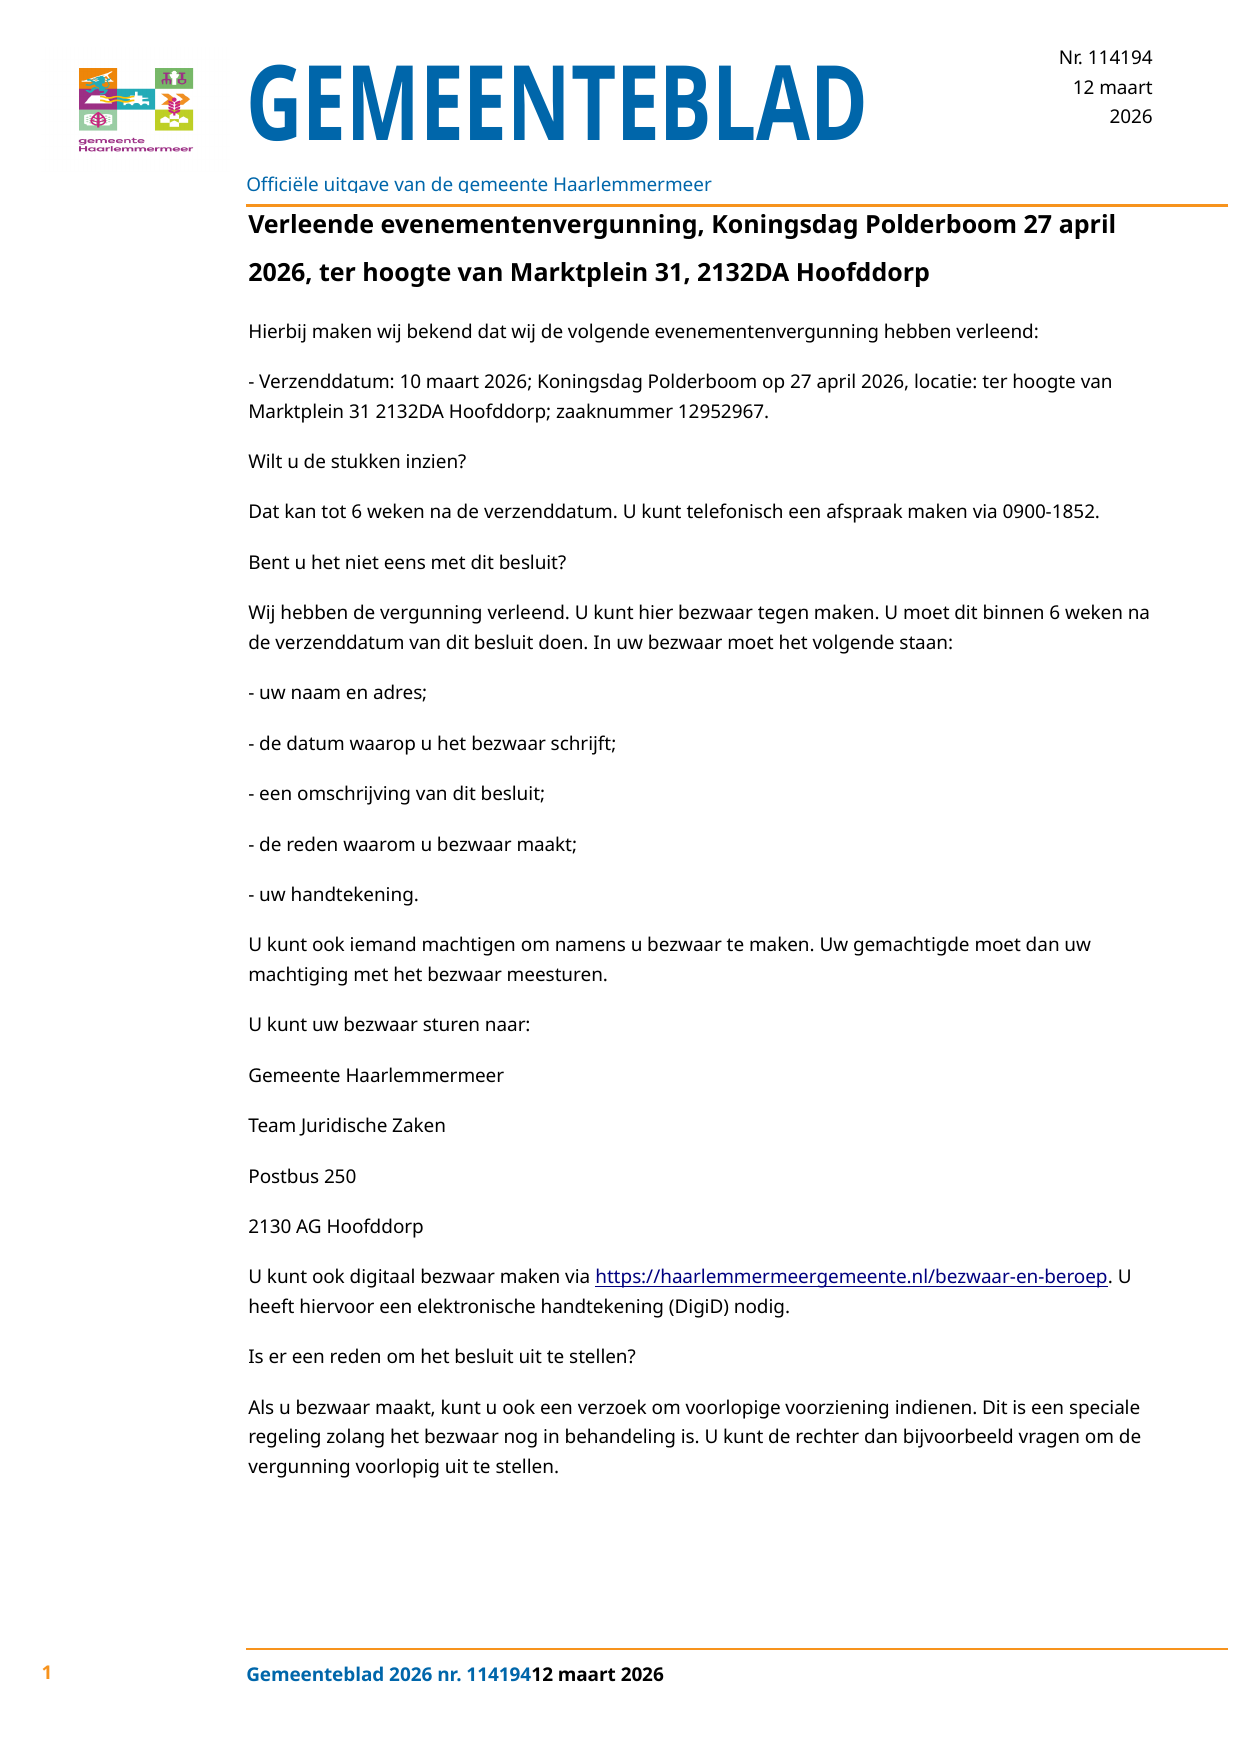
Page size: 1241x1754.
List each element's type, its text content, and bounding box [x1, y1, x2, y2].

text Bent u het niet eens met dit besluit? [248, 549, 1152, 575]
text - uw handtekening. [248, 881, 1152, 907]
text U kunt ook iemand machtigen om namens u bezwaar te maken. Uw gemachtigde moet dan uw machtiging met het bezwaar meesturen. [248, 932, 1152, 987]
text - Verzenddatum: 10 maart 2026; Koningsdag Polderboom op 27 april 2026, locatie: ter hoogte van Marktplein 31 2132DA Hoofddorp; zaaknummer 12952967. [248, 368, 1152, 424]
picture [41, 47, 231, 172]
text Is er een reden om het besluit uit te stellen? [248, 1344, 1152, 1369]
text Team Juridische Zaken [248, 1112, 1152, 1138]
text Dat kan tot 6 weken na de verzenddatum. U kunt telefonisch een afspraak maken via 0900-1852. [248, 499, 1152, 524]
text Wilt u de stukken inzien? [248, 448, 1152, 474]
text Gemeente Haarlemmermeer [248, 1062, 1152, 1088]
text - uw naam en adres; [248, 679, 1152, 705]
text Postbus 250 [248, 1163, 1152, 1189]
text Hierbij maken wij bekend dat wij de volgende evenementenvergunning hebben verleend: [248, 318, 1152, 344]
text - de reden waarom u bezwaar maakt; [248, 831, 1152, 857]
text Als u bezwaar maakt, kunt u ook een verzoek om voorlopige voorziening indienen. Dit is een speciale regeling zolang het bezwaar nog in behandeling is. U kunt de rechter dan bijvoorbeeld vragen om de vergunning voorlopig uit te stellen. [248, 1394, 1152, 1479]
text 2130 AG Hoofddorp [248, 1213, 1152, 1239]
text - een omschrijving van dit besluit; [248, 780, 1152, 806]
text U kunt uw bezwaar sturen naar: [248, 1012, 1152, 1037]
text U kunt ook digitaal bezwaar maken via https://haarlemmermeergemeente.nl/bezwaar-en-beroep. U heeft hiervoor een elektronische handtekening (DigiD) nodig. [248, 1264, 1152, 1319]
text - de datum waarop u het bezwaar schrijft; [248, 730, 1152, 756]
text Wij hebben de vergunning verleend. U kunt hier bezwaar tegen maken. U moet dit binnen 6 weken na de verzenddatum van dit besluit doen. In uw bezwaar moet het volgende staan: [248, 599, 1152, 655]
text Verleende evenementenvergunning, Koningsdag Polderboom 27 april 2026, ter hoogte van Marktplein 31, 2132DA Hoofddorp [248, 207, 1152, 288]
